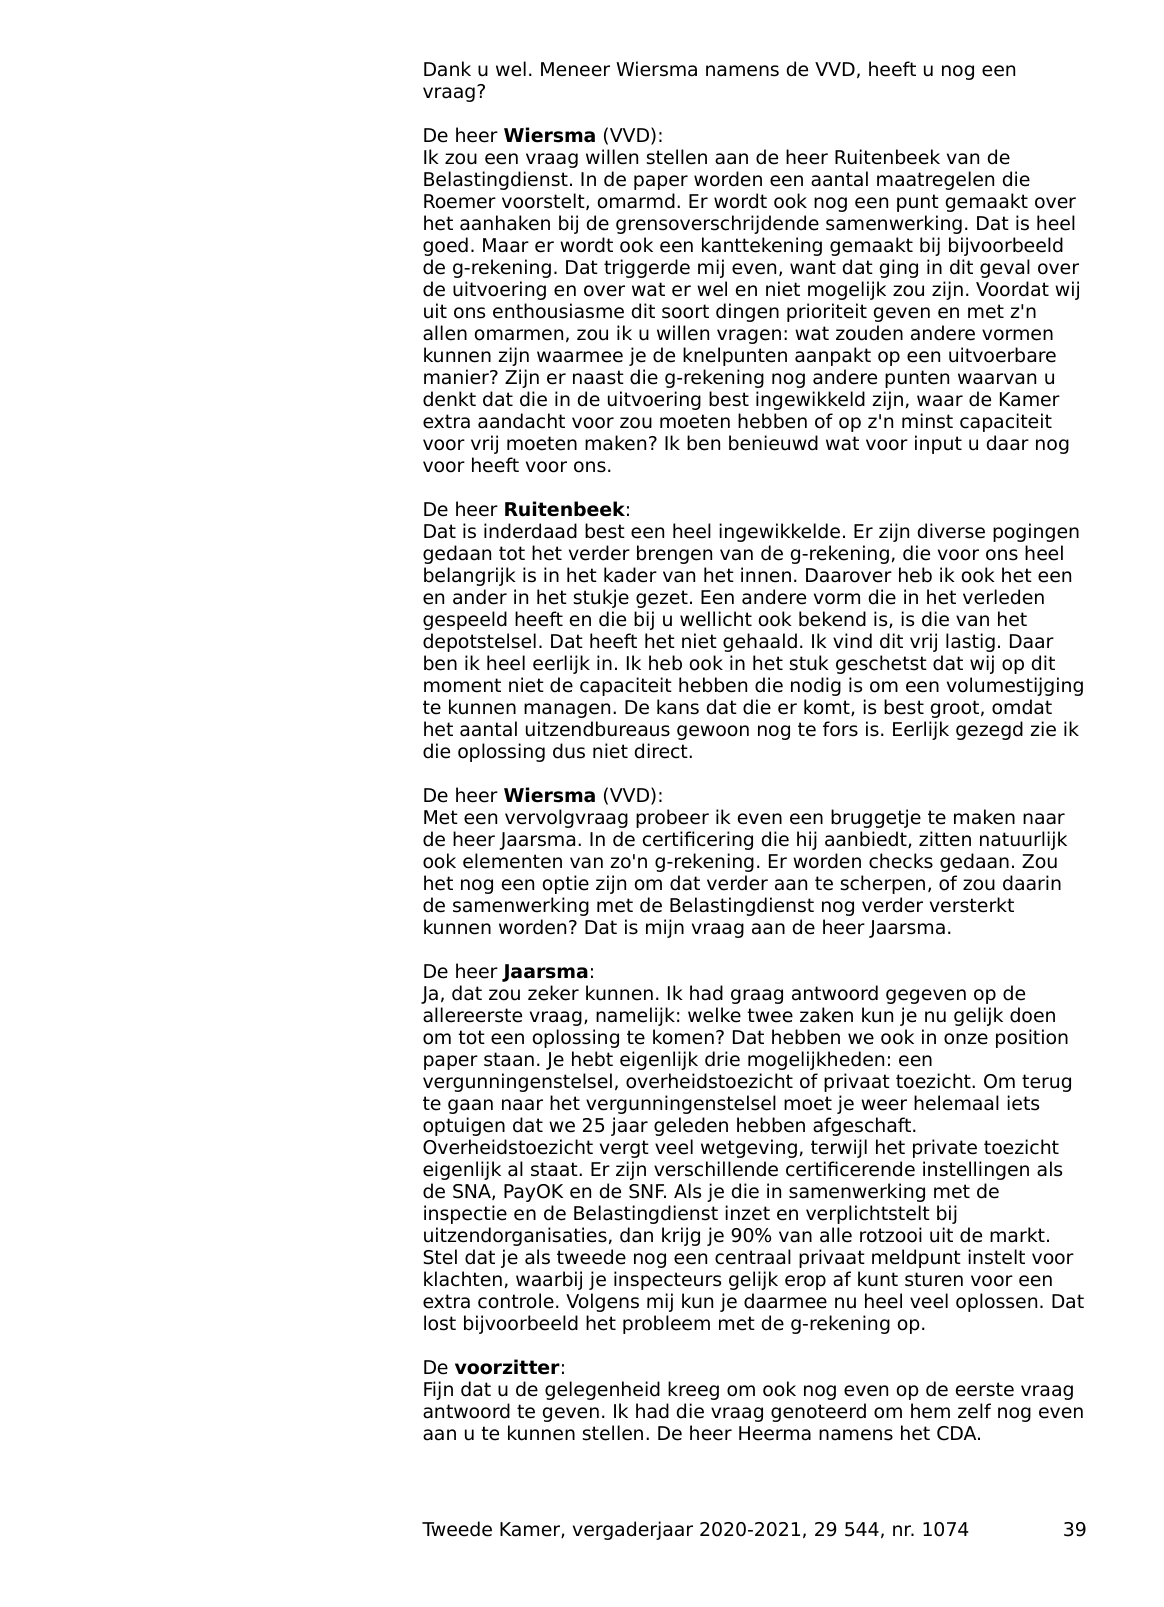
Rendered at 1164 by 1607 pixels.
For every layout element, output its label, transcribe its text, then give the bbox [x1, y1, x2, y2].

text Met een vervolgvraag probeer ik even een bruggetje te maken naar de heer Jaarsma. In de certificering die hij aanbiedt, zitten natuurlijk ook elementen van zo'n g-rekening. Er worden checks gedaan. Zou het nog een optie zijn om dat verder aan te scherpen, of zou daarin de samenwerking met de Belastingdienst nog verder versterkt kunnen worden? Dat is mijn vraag aan de heer Jaarsma. [422, 807, 1087, 939]
text Ik zou een vraag willen stellen aan de heer Ruitenbeek van de Belastingdienst. In de paper worden een aantal maatregelen die Roemer voorstelt, omarmd. Er wordt ook nog een punt gemaakt over het aanhaken bij de grensoverschrijdende samenwerking. Dat is heel goed. Maar er wordt ook een kanttekening gemaakt bij bijvoorbeeld de g-rekening. Dat triggerde mij even, want dat ging in dit geval over de uitvoering en over wat er wel en niet mogelijk zou zijn. Voordat wij uit ons enthousiasme dit soort dingen prioriteit geven en met z'n allen omarmen, zou ik u willen vragen: wat zouden andere vormen kunnen zijn waarmee je de knelpunten aanpakt op een uitvoerbare manier? Zijn er naast die g-rekening nog andere punten waarvan u denkt dat die in de uitvoering best ingewikkeld zijn, waar de Kamer extra aandacht voor zou moeten hebben of op z'n minst capaciteit voor vrij moeten maken? Ik ben benieuwd wat voor input u daar nog voor heeft voor ons. [422, 147, 1087, 477]
text Ja, dat zou zeker kunnen. Ik had graag antwoord gegeven op de allereerste vraag, namelijk: welke twee zaken kun je nu gelijk doen om tot een oplossing te komen? Dat hebben we ook in onze position paper staan. Je hebt eigenlijk drie mogelijkheden: een vergunningenstelsel, overheidstoezicht of privaat toezicht. Om terug te gaan naar het vergunningenstelsel moet je weer helemaal iets optuigen dat we 25 jaar geleden hebben afgeschaft. Overheidstoezicht vergt veel wetgeving, terwijl het private toezicht eigenlijk al staat. Er zijn verschillende certificerende instellingen als de SNA, PayOK en de SNF. Als je die in samenwerking met de inspectie en de Belastingdienst inzet en verplichtstelt bij uitzendorganisaties, dan krijg je 90% van alle rotzooi uit de markt. Stel dat je als tweede nog een centraal privaat meldpunt instelt voor klachten, waarbij je inspecteurs gelijk erop af kunt sturen voor een extra controle. Volgens mij kun je daarmee nu heel veel oplossen. Dat lost bijvoorbeeld het probleem met de g-rekening op. [422, 983, 1087, 1335]
text De heer Wiersma (VVD): [422, 785, 1087, 807]
text De heer Wiersma (VVD): [422, 125, 1087, 147]
text De heer Ruitenbeek: [422, 499, 1087, 521]
text De voorzitter: [422, 1357, 1087, 1379]
text Dat is inderdaad best een heel ingewikkelde. Er zijn diverse pogingen gedaan tot het verder brengen van de g-rekening, die voor ons heel belangrijk is in het kader van het innen. Daarover heb ik ook het een en ander in het stukje gezet. Een andere vorm die in het verleden gespeeld heeft en die bij u wellicht ook bekend is, is die van het depotstelsel. Dat heeft het niet gehaald. Ik vind dit vrij lastig. Daar ben ik heel eerlijk in. Ik heb ook in het stuk geschetst dat wij op dit moment niet de capaciteit hebben die nodig is om een volumestijging te kunnen managen. De kans dat die er komt, is best groot, omdat het aantal uitzendbureaus gewoon nog te fors is. Eerlijk gezegd zie ik die oplossing dus niet direct. [422, 521, 1087, 763]
text Dank u wel. Meneer Wiersma namens de VVD, heeft u nog een vraag? [422, 59, 1087, 103]
text De heer Jaarsma: [422, 961, 1087, 983]
text Fijn dat u de gelegenheid kreeg om ook nog even op de eerste vraag antwoord te geven. Ik had die vraag genoteerd om hem zelf nog even aan u te kunnen stellen. De heer Heerma namens het CDA. [422, 1379, 1087, 1445]
